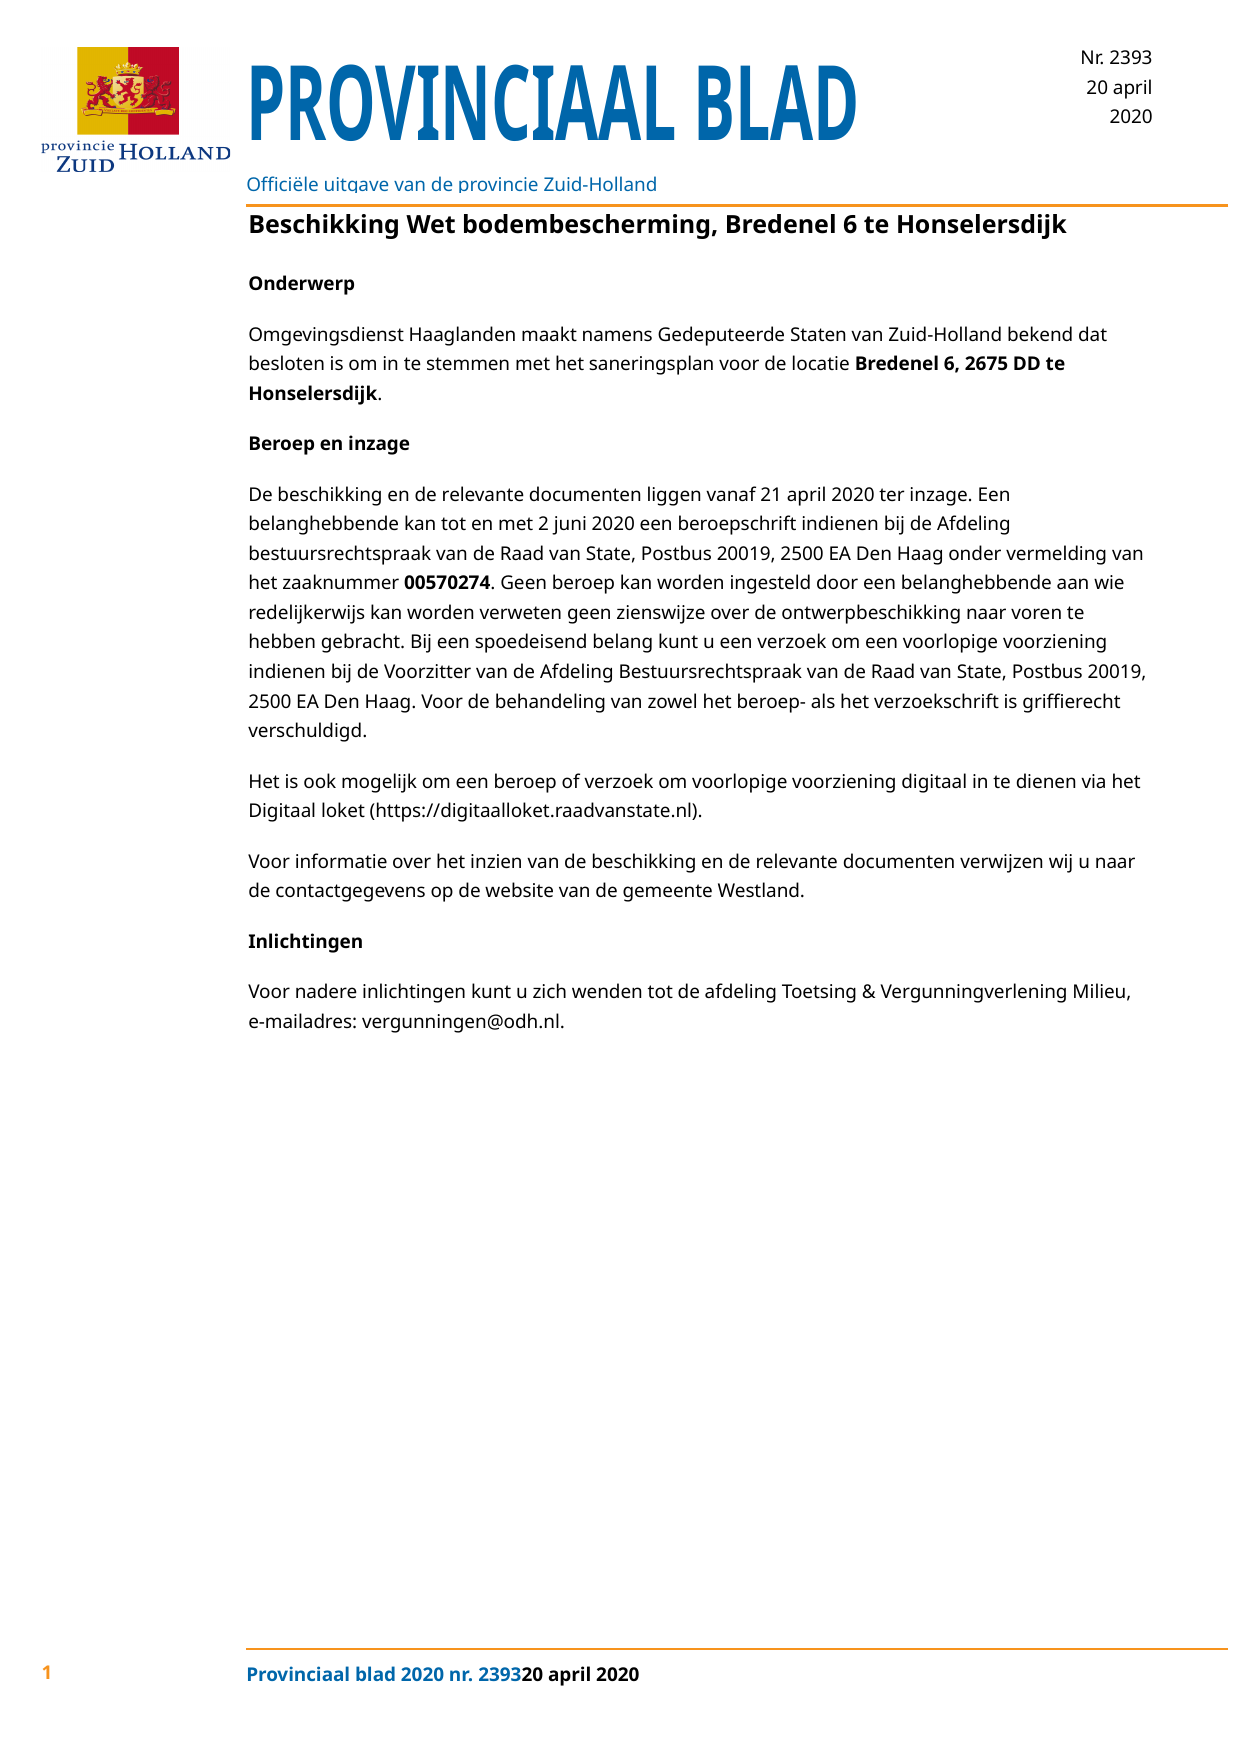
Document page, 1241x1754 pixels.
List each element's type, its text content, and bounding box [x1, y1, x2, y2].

text Voor nadere inlichtingen kunt u zich wenden tot de afdeling Toetsing & Vergunningverlening Milieu, e-mailadres: vergunningen@odh.nl. [248, 978, 1152, 1033]
text De beschikking en de relevante documenten liggen vanaf 21 april 2020 ter inzage. Een belanghebbende kan tot en met 2 juni 2020 een beroepschrift indienen bij de Afdeling bestuursrechtspraak van de Raad van State, Postbus 20019, 2500 EA Den Haag onder vermelding van het zaaknummer 00570274. Geen beroep kan worden ingesteld door een belanghebbende aan wie redelijkerwijs kan worden verweten geen zienswijze over de ontwerpbeschikking naar voren te hebben gebracht. Bij een spoedeisend belang kunt u een verzoek om een voorlopige voorziening indienen bij de Voorzitter van de Afdeling Bestuursrechtspraak van de Raad van State, Postbus 20019, 2500 EA Den Haag. Voor de behandeling van zowel het beroep- als het verzoekschrift is griffierecht verschuldigd. [248, 481, 1152, 743]
text Beschikking Wet bodembescherming, Bredenel 6 te Honselersdijk [248, 207, 1152, 241]
picture [41, 47, 231, 172]
text Beroep en inzage [248, 430, 1152, 456]
text Onderwerp [248, 270, 1152, 296]
text Het is ook mogelijk om een beroep of verzoek om voorlopige voorziening digitaal in te dienen via het Digitaal loket (https://digitaalloket.raadvanstate.nl). [248, 768, 1152, 823]
text Omgevingsdienst Haaglanden maakt namens Gedeputeerde Staten van Zuid-Holland bekend dat besloten is om in te stemmen met het saneringsplan voor de locatie Bredenel 6, 2675 DD te Honselersdijk. [248, 321, 1152, 406]
text Inlichtingen [248, 928, 1152, 953]
text Voor informatie over het inzien van de beschikking en de relevante documenten verwijzen wij u naar de contactgegevens op de website van de gemeente Westland. [248, 848, 1152, 903]
